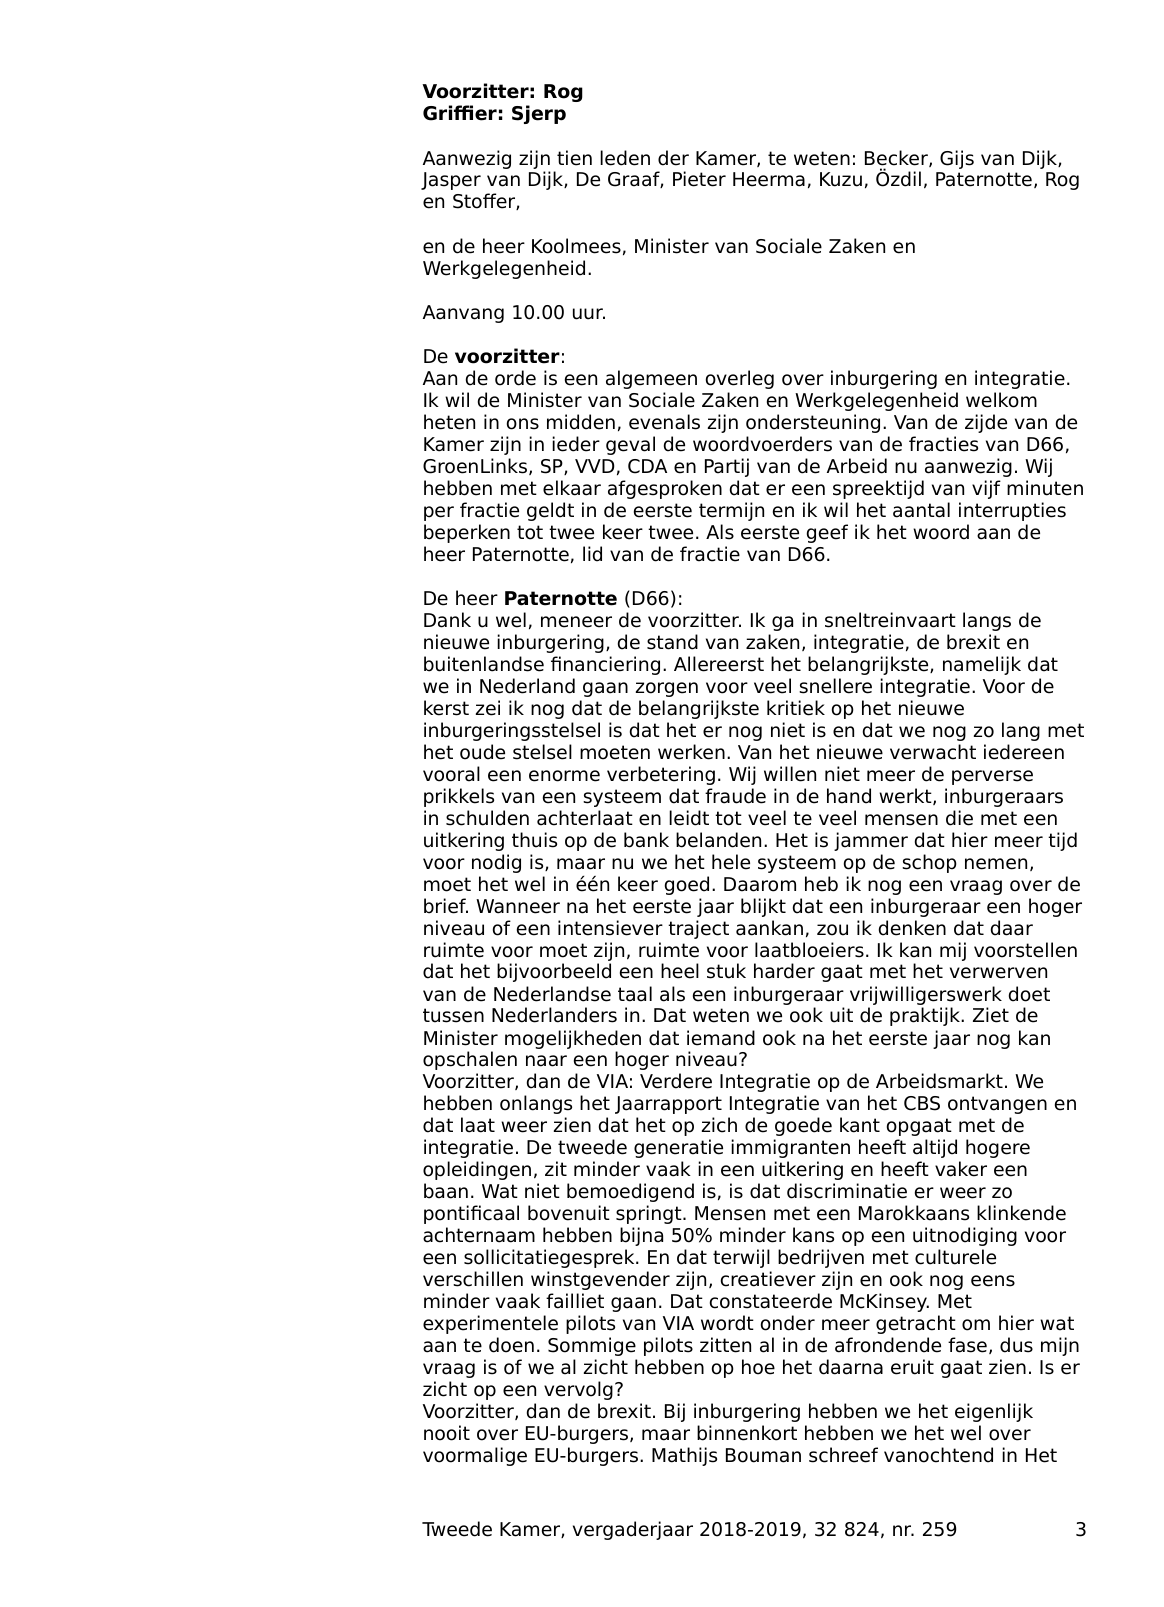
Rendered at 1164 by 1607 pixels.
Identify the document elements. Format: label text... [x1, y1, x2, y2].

text Aanvang 10.00 uur. [422, 302, 1087, 324]
text en de heer Koolmees, Minister van Sociale Zaken en Werkgelegenheid. [422, 236, 1087, 279]
text Aanwezig zijn tien leden der Kamer, te weten: Becker, Gijs van Dijk, Jasper van Dijk, De Graaf, Pieter Heerma, Kuzu, Özdil, Paternotte, Rog en Stoffer, [422, 147, 1087, 213]
text Voorzitter, dan de brexit. Bij inburgering hebben we het eigenlijk nooit over EU-burgers, maar binnenkort hebben we het wel over voormalige EU-burgers. Mathijs Bouman schreef vanochtend in Het [422, 1401, 1087, 1467]
text De heer Paternotte (D66): [422, 588, 1087, 610]
text Dank u wel, meneer de voorzitter. Ik ga in sneltreinvaart langs de nieuwe inburgering, de stand van zaken, integratie, de brexit en buitenlandse financiering. Allereerst het belangrijkste, namelijk dat we in Nederland gaan zorgen voor veel snellere integratie. Voor de kerst zei ik nog dat de belangrijkste kritiek op het nieuwe inburgeringsstelsel is dat het er nog niet is en dat we nog zo lang met het oude stelsel moeten werken. Van het nieuwe verwacht iedereen vooral een enorme verbetering. Wij willen niet meer de perverse prikkels van een systeem dat fraude in de hand werkt, inburgeraars in schulden achterlaat en leidt tot veel te veel mensen die met een uitkering thuis op de bank belanden. Het is jammer dat hier meer tijd voor nodig is, maar nu we het hele systeem op de schop nemen, moet het wel in één keer goed. Daarom heb ik nog een vraag over de brief. Wanneer na het eerste jaar blijkt dat een inburgeraar een hoger niveau of een intensiever traject aankan, zou ik denken dat daar ruimte voor moet zijn, ruimte voor laatbloeiers. Ik kan mij voorstellen dat het bijvoorbeeld een heel stuk harder gaat met het verwerven van de Nederlandse taal als een inburgeraar vrijwilligerswerk doet tussen Nederlanders in. Dat weten we ook uit de praktijk. Ziet de Minister mogelijkheden dat iemand ook na het eerste jaar nog kan opschalen naar een hoger niveau? [422, 610, 1087, 1071]
text Voorzitter, dan de VIA: Verdere Integratie op de Arbeidsmarkt. We hebben onlangs het Jaarrapport Integratie van het CBS ontvangen en dat laat weer zien dat het op zich de goede kant opgaat met de integratie. De tweede generatie immigranten heeft altijd hogere opleidingen, zit minder vaak in een uitkering en heeft vaker een baan. Wat niet bemoedigend is, is dat discriminatie er weer zo pontificaal bovenuit springt. Mensen met een Marokkaans klinkende achternaam hebben bijna 50% minder kans op een uitnodiging voor een sollicitatiegesprek. En dat terwijl bedrijven met culturele verschillen winstgevender zijn, creatiever zijn en ook nog eens minder vaak failliet gaan. Dat constateerde McKinsey. Met experimentele pilots van VIA wordt onder meer getracht om hier wat aan te doen. Sommige pilots zitten al in de afrondende fase, dus mijn vraag is of we al zicht hebben op hoe het daarna eruit gaat zien. Is er zicht op een vervolg? [422, 1071, 1087, 1401]
text De voorzitter: [422, 346, 1087, 368]
text Voorzitter: Rog [422, 81, 1087, 103]
text Griffier: Sjerp [422, 103, 1087, 125]
text Aan de orde is een algemeen overleg over inburgering en integratie. Ik wil de Minister van Sociale Zaken en Werkgelegenheid welkom heten in ons midden, evenals zijn ondersteuning. Van de zijde van de Kamer zijn in ieder geval de woordvoerders van de fracties van D66, GroenLinks, SP, VVD, CDA en Partij van de Arbeid nu aanwezig. Wij hebben met elkaar afgesproken dat er een spreektijd van vijf minuten per fractie geldt in de eerste termijn en ik wil het aantal interrupties beperken tot twee keer twee. Als eerste geef ik het woord aan de heer Paternotte, lid van de fractie van D66. [422, 368, 1087, 566]
